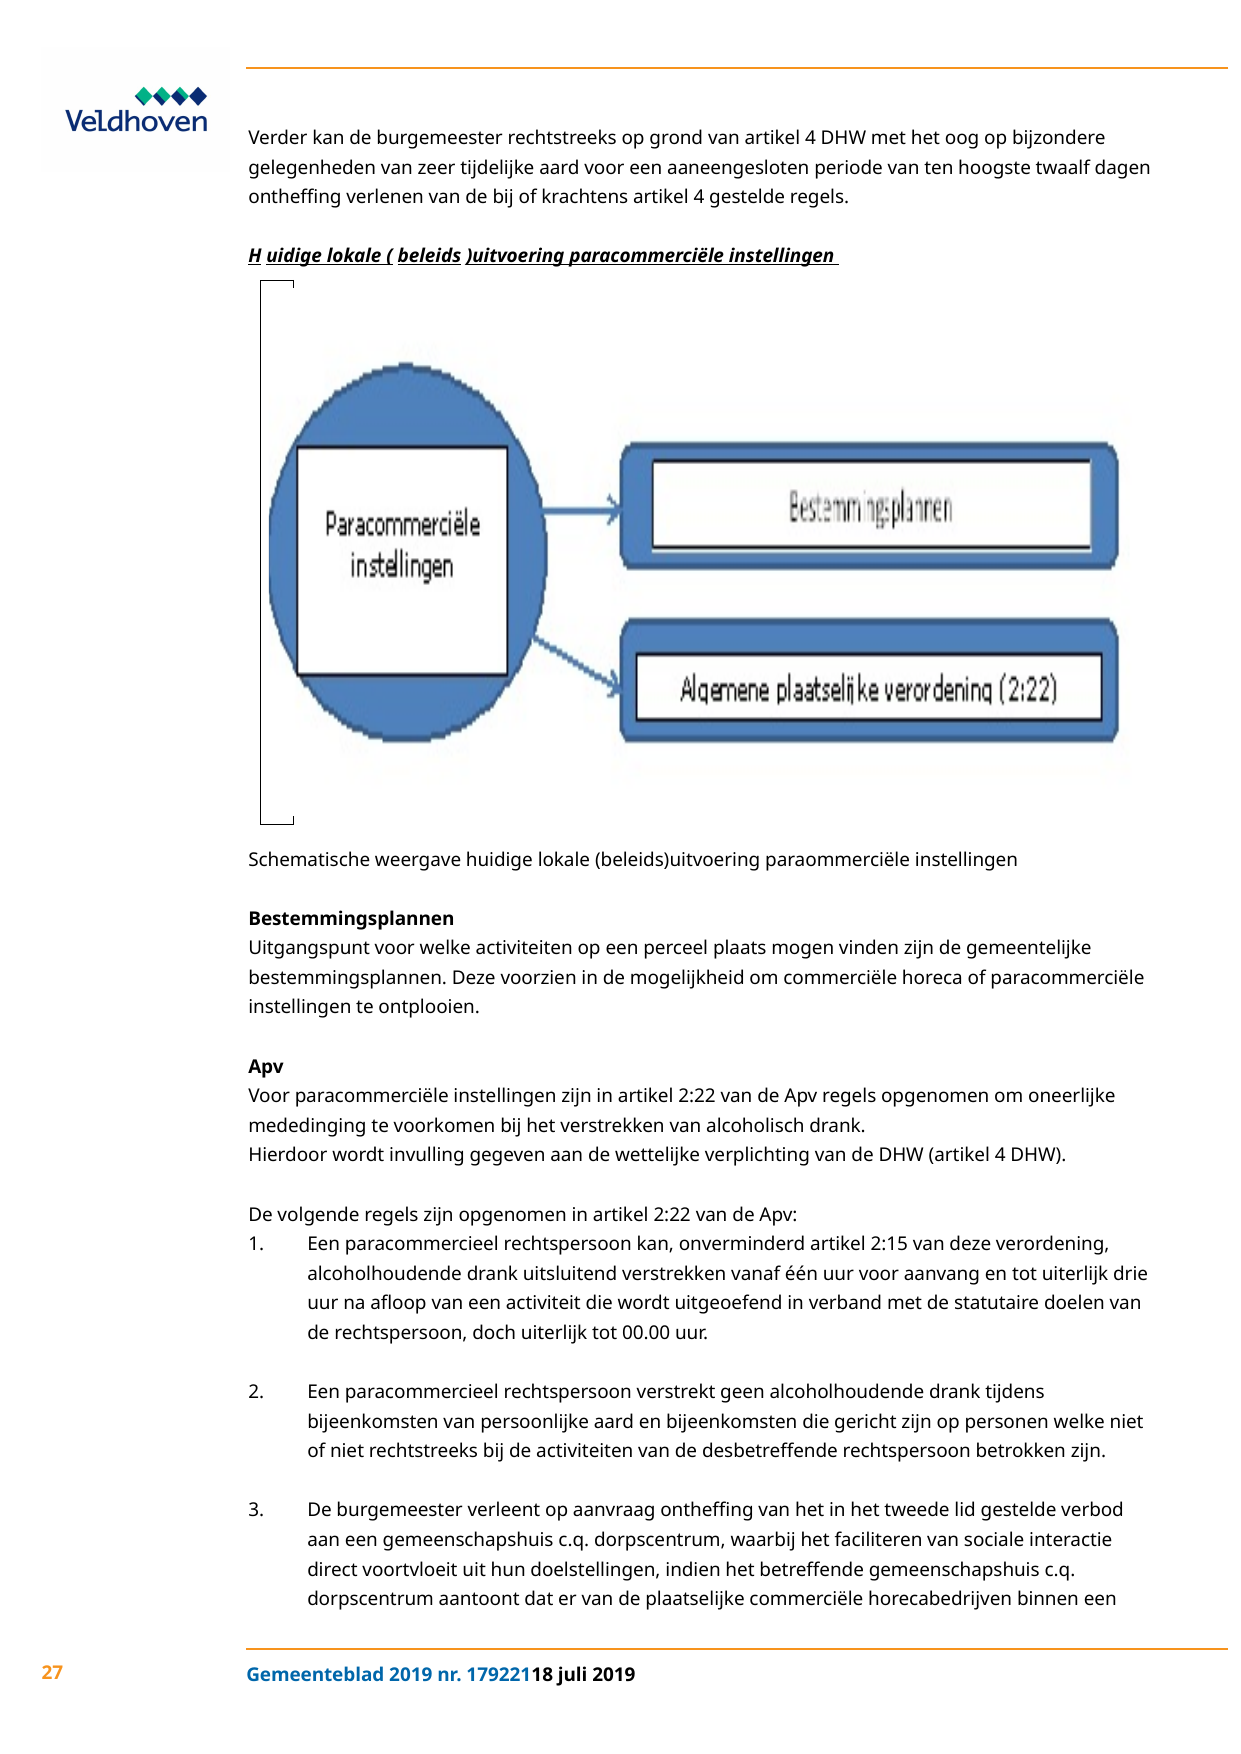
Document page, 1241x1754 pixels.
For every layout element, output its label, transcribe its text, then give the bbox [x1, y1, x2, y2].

picture [41, 47, 231, 172]
picture [268, 288, 1173, 816]
table_header Verder kan de burgemeester rechtstreeks op grond van artikel 4 DHW met het oog op bijzondere gelegenheden van zeer tijdelijke aard voor een aaneengesloten periode van ten hoogste twaalf dagen ontheffing verlenen van de bij of krachtens artikel 4 gestelde regels. [248, 95, 1152, 209]
table_header Bestemmingsplannen Uitgangspunt voor welke activiteiten op een perceel plaats mogen vinden zijn de gemeentelijke bestemmingsplannen. Deze voorzien in de mogelijkheid om commerciële horeca of paracommerciële instellingen te ontplooien. Apv Voor paracommerciële instellingen zijn in artikel 2:22 van de Apv regels opgenomen om oneerlijke mededinging te voorkomen bij het verstrekken van alcoholisch drank. Hierdoor wordt invulling gegeven aan de wettelijke verplichting van de DHW (artikel 4 DHW). De volgende regels zijn opgenomen in artikel 2:22 van de Apv: Een paracommercieel rechtspersoon kan, onverminderd artikel 2:15 van deze verordening, alcoholhoudende drank uitsluitend verstrekken vanaf één uur voor aanvang en tot uiterlijk drie uur na afloop van een activiteit die wordt uitgeoefend in verband met de statutaire doelen van de rechtspersoon, doch uiterlijk tot 00.00 uur. Een paracommercieel rechtspersoon verstrekt geen alcoholhoudende drank tijdens bijeenkomsten van persoonlijke aard en bijeenkomsten die gericht zijn op personen welke niet of niet rechtstreeks bij de activiteiten van de desbetreffende rechtspersoon betrokken zijn. De burgemeester verleent op aanvraag ontheffing van het in het tweede lid gestelde verbod aan een gemeenschapshuis c.q. dorpscentrum, waarbij het faciliteren van sociale interactie direct voortvloeit uit hun doelstellingen, indien het betreffende gemeenschapshuis c.q. dorpscentrum aantoont dat er van de plaatselijke commerciële horecabedrijven binnen een [248, 905, 1152, 1611]
text Schematische weergave huidige lokale (beleids)uitvoering paraommerciële instellingen [248, 846, 1152, 871]
text H uidige lokale ( beleids )uitvoering paracommerciële instellingen [248, 242, 1152, 268]
